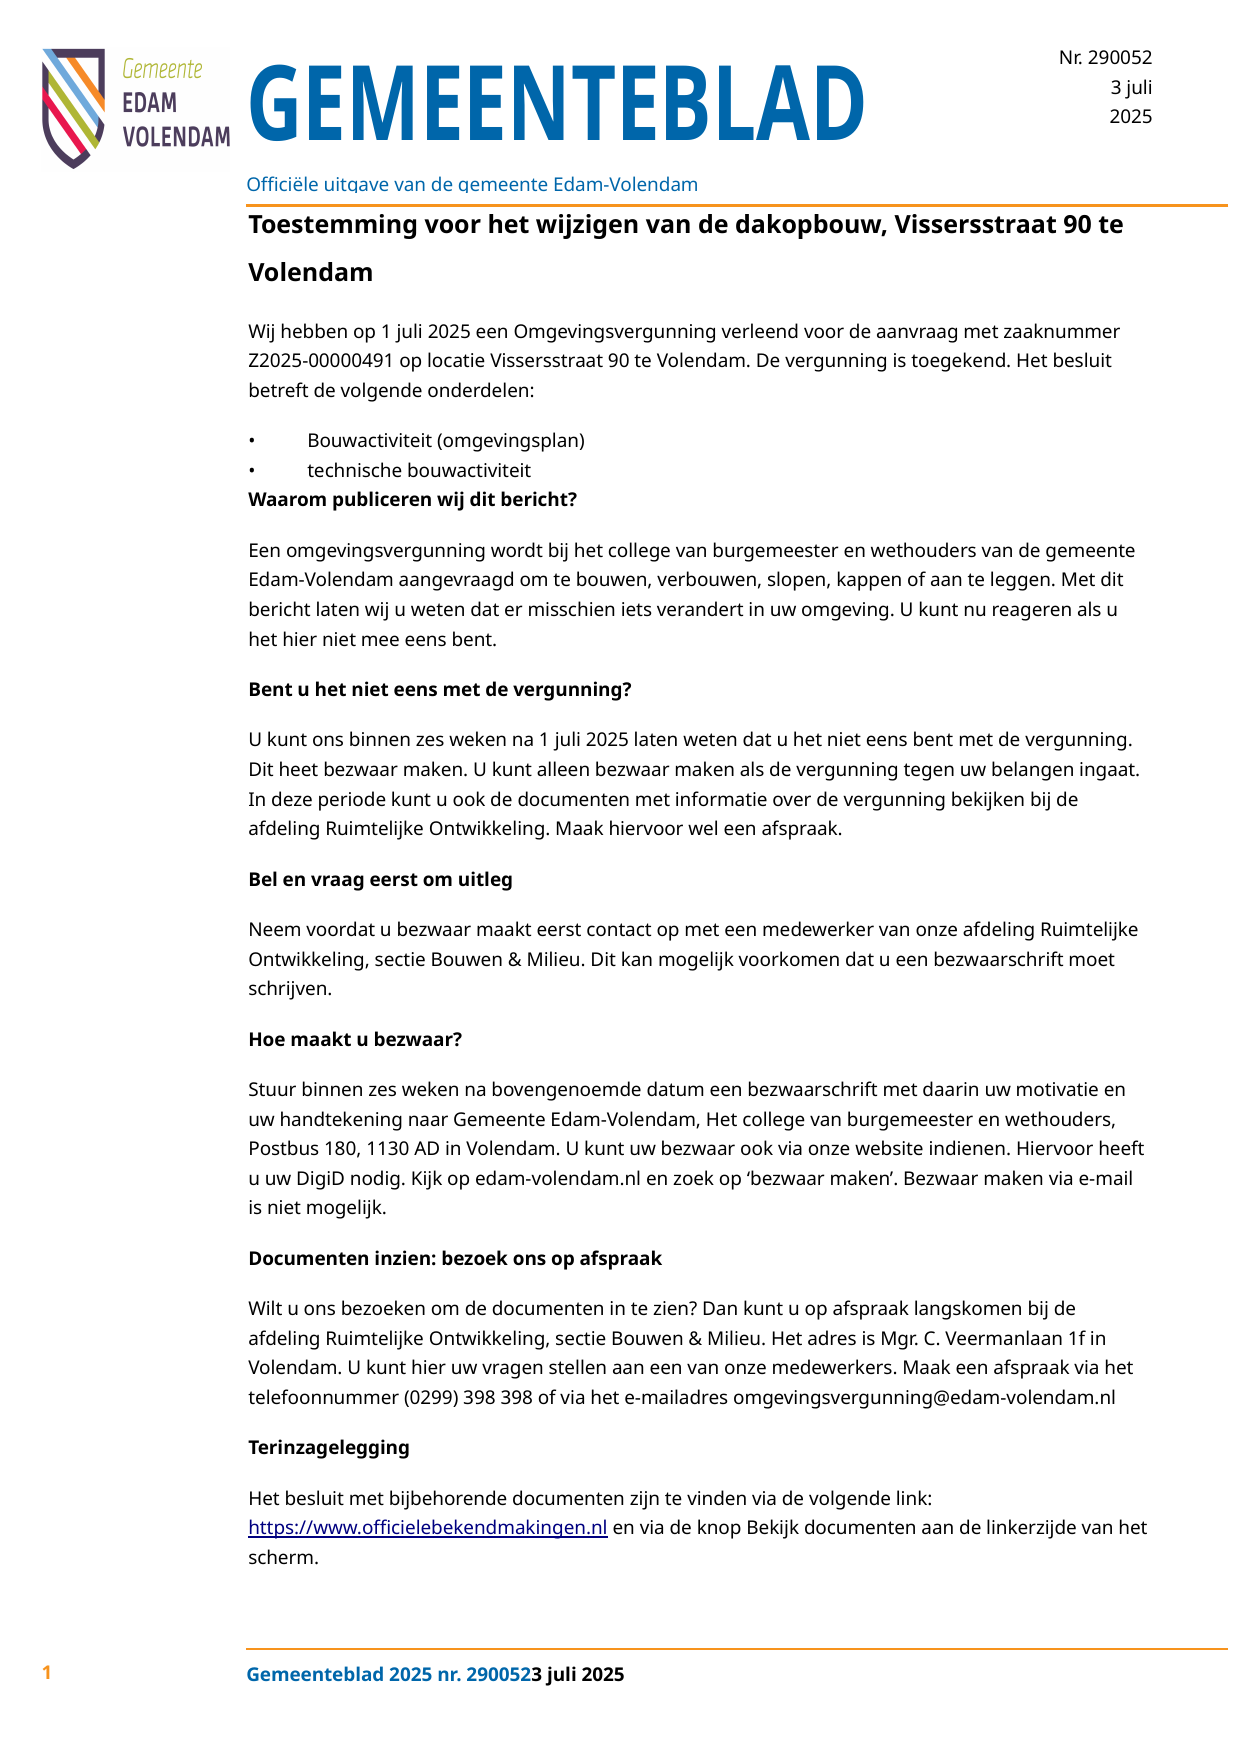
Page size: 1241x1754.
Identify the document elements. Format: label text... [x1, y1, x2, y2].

text Hoe maakt u bezwaar? [248, 1026, 1152, 1052]
text Waarom publiceren wij dit bericht? [248, 487, 1152, 512]
text Neem voordat u bezwaar maakt eerst contact op met een medewerker van onze afdeling Ruimtelijke Ontwikkeling, sectie Bouwen & Milieu. Dit kan mogelijk voorkomen dat u een bezwaarschrift moet schrijven. [248, 916, 1152, 1001]
list Bouwactiviteit (omgevingsplan) [248, 427, 1152, 453]
text Stuur binnen zes weken na bovengenoemde datum een bezwaarschrift met daarin uw motivatie en uw handtekening naar Gemeente Edam-Volendam, Het college van burgemeester en wethouders, Postbus 180, 1130 AD in Volendam. U kunt uw bezwaar ook via onze website indienen. Hiervoor heeft u uw DigiD nodig. Kijk op edam-volendam.nl en zoek op ‘bezwaar maken’. Bezwaar maken via e-mail is niet mogelijk. [248, 1076, 1152, 1220]
text Wij hebben op 1 juli 2025 een Omgevingsvergunning verleend voor de aanvraag met zaaknummer Z2025-00000491 op locatie Vissersstraat 90 te Volendam. De vergunning is toegekend. Het besluit betreft de volgende onderdelen: [248, 318, 1152, 403]
text Documenten inzien: bezoek ons op afspraak [248, 1245, 1152, 1271]
list technische bouwactiviteit [248, 457, 1152, 483]
picture [41, 47, 231, 172]
text Een omgevingsvergunning wordt bij het college van burgemeester en wethouders van de gemeente Edam-Volendam aangevraagd om te bouwen, verbouwen, slopen, kappen of aan te leggen. Met dit bericht laten wij u weten dat er misschien iets verandert in uw omgeving. U kunt nu reageren als u het hier niet mee eens bent. [248, 537, 1152, 652]
text Bent u het niet eens met de vergunning? [248, 676, 1152, 702]
text Het besluit met bijbehorende documenten zijn te vinden via de volgende link: https://www.officielebekendmakingen.nl en via de knop Bekijk documenten aan de linkerzijde van het scherm. [248, 1485, 1152, 1570]
text Bel en vraag eerst om uitleg [248, 866, 1152, 892]
text U kunt ons binnen zes weken na 1 juli 2025 laten weten dat u het niet eens bent met de vergunning. Dit heet bezwaar maken. U kunt alleen bezwaar maken als de vergunning tegen uw belangen ingaat. In deze periode kunt u ook de documenten met informatie over de vergunning bekijken bij de afdeling Ruimtelijke Ontwikkeling. Maak hiervoor wel een afspraak. [248, 727, 1152, 841]
text Terinzagelegging [248, 1434, 1152, 1460]
text Wilt u ons bezoeken om de documenten in te zien? Dan kunt u op afspraak langskomen bij de afdeling Ruimtelijke Ontwikkeling, sectie Bouwen & Milieu. Het adres is Mgr. C. Veermanlaan 1f in Volendam. U kunt hier uw vragen stellen aan een van onze medewerkers. Maak een afspraak via het telefoonnummer (0299) 398 398 of via het e-mailadres omgevingsvergunning@edam-volendam.nl [248, 1295, 1152, 1410]
text Toestemming voor het wijzigen van de dakopbouw, Vissersstraat 90 te Volendam [248, 207, 1152, 288]
